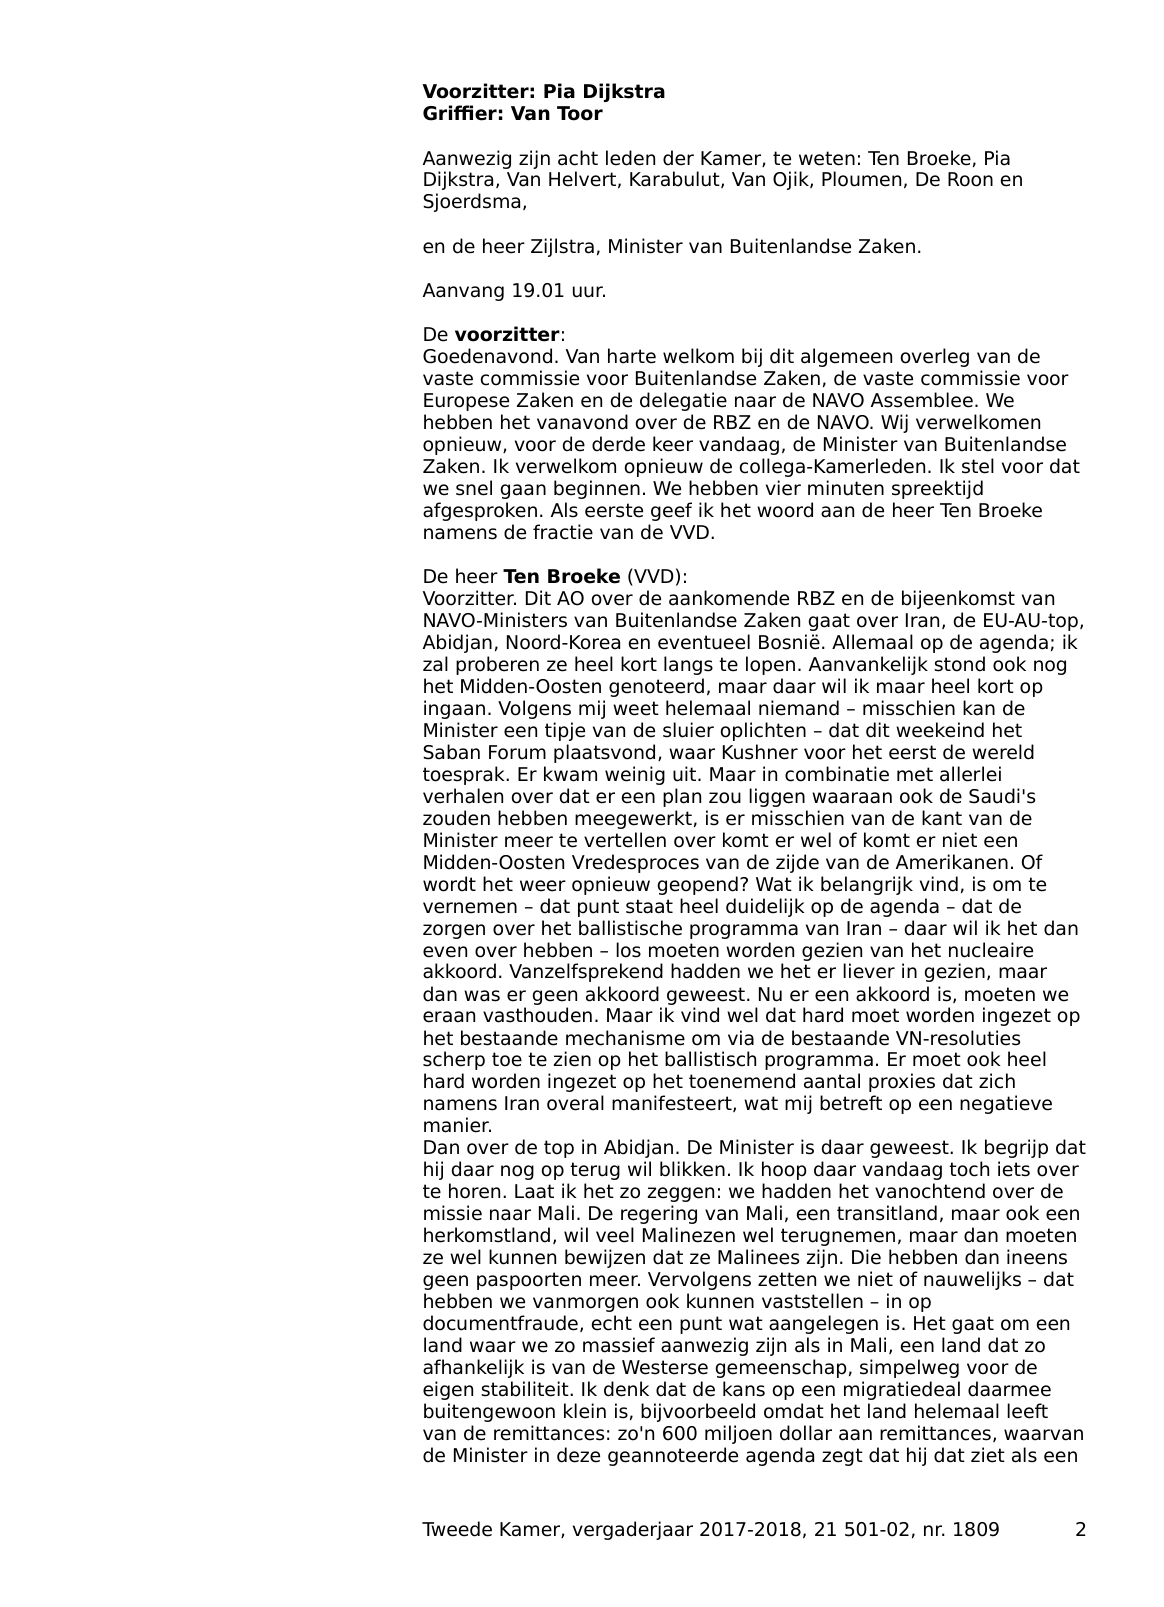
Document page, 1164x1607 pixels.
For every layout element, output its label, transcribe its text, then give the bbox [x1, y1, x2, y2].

text Voorzitter. Dit AO over de aankomende RBZ en de bijeenkomst van NAVO-Ministers van Buitenlandse Zaken gaat over Iran, de EU-AU-top, Abidjan, Noord-Korea en eventueel Bosnië. Allemaal op de agenda; ik zal proberen ze heel kort langs te lopen. Aanvankelijk stond ook nog het Midden-Oosten genoteerd, maar daar wil ik maar heel kort op ingaan. Volgens mij weet helemaal niemand – misschien kan de Minister een tipje van de sluier oplichten – dat dit weekeind het Saban Forum plaatsvond, waar Kushner voor het eerst de wereld toesprak. Er kwam weinig uit. Maar in combinatie met allerlei verhalen over dat er een plan zou liggen waaraan ook de Saudi's zouden hebben meegewerkt, is er misschien van de kant van de Minister meer te vertellen over komt er wel of komt er niet een Midden-Oosten Vredesproces van de zijde van de Amerikanen. Of wordt het weer opnieuw geopend? Wat ik belangrijk vind, is om te vernemen – dat punt staat heel duidelijk op de agenda – dat de zorgen over het ballistische programma van Iran – daar wil ik het dan even over hebben – los moeten worden gezien van het nucleaire akkoord. Vanzelfsprekend hadden we het er liever in gezien, maar dan was er geen akkoord geweest. Nu er een akkoord is, moeten we eraan vasthouden. Maar ik vind wel dat hard moet worden ingezet op het bestaande mechanisme om via de bestaande VN-resoluties scherp toe te zien op het ballistisch programma. Er moet ook heel hard worden ingezet op het toenemend aantal proxies dat zich namens Iran overal manifesteert, wat mij betreft op een negatieve manier. [422, 588, 1087, 1137]
text en de heer Zijlstra, Minister van Buitenlandse Zaken. [422, 236, 1087, 257]
text Dan over de top in Abidjan. De Minister is daar geweest. Ik begrijp dat hij daar nog op terug wil blikken. Ik hoop daar vandaag toch iets over te horen. Laat ik het zo zeggen: we hadden het vanochtend over de missie naar Mali. De regering van Mali, een transitland, maar ook een herkomstland, wil veel Malinezen wel terugnemen, maar dan moeten ze wel kunnen bewijzen dat ze Malinees zijn. Die hebben dan ineens geen paspoorten meer. Vervolgens zetten we niet of nauwelijks – dat hebben we vanmorgen ook kunnen vaststellen – in op documentfraude, echt een punt wat aangelegen is. Het gaat om een land waar we zo massief aanwezig zijn als in Mali, een land dat zo afhankelijk is van de Westerse gemeenschap, simpelweg voor de eigen stabiliteit. Ik denk dat de kans op een migratiedeal daarmee buitengewoon klein is, bijvoorbeeld omdat het land helemaal leeft van de remittances: zo'n 600 miljoen dollar aan remittances, waarvan de Minister in deze geannoteerde agenda zegt dat hij dat ziet als een [422, 1137, 1087, 1467]
text Goedenavond. Van harte welkom bij dit algemeen overleg van de vaste commissie voor Buitenlandse Zaken, de vaste commissie voor Europese Zaken en de delegatie naar de NAVO Assemblee. We hebben het vanavond over de RBZ en de NAVO. Wij verwelkomen opnieuw, voor de derde keer vandaag, de Minister van Buitenlandse Zaken. Ik verwelkom opnieuw de collega-Kamerleden. Ik stel voor dat we snel gaan beginnen. We hebben vier minuten spreektijd afgesproken. Als eerste geef ik het woord aan de heer Ten Broeke namens de fractie van de VVD. [422, 346, 1087, 544]
text De heer Ten Broeke (VVD): [422, 566, 1087, 588]
text Aanwezig zijn acht leden der Kamer, te weten: Ten Broeke, Pia Dijkstra, Van Helvert, Karabulut, Van Ojik, Ploumen, De Roon en Sjoerdsma, [422, 147, 1087, 213]
text Griffier: Van Toor [422, 103, 1087, 125]
text De voorzitter: [422, 324, 1087, 346]
text Voorzitter: Pia Dijkstra [422, 81, 1087, 103]
text Aanvang 19.01 uur. [422, 280, 1087, 302]
